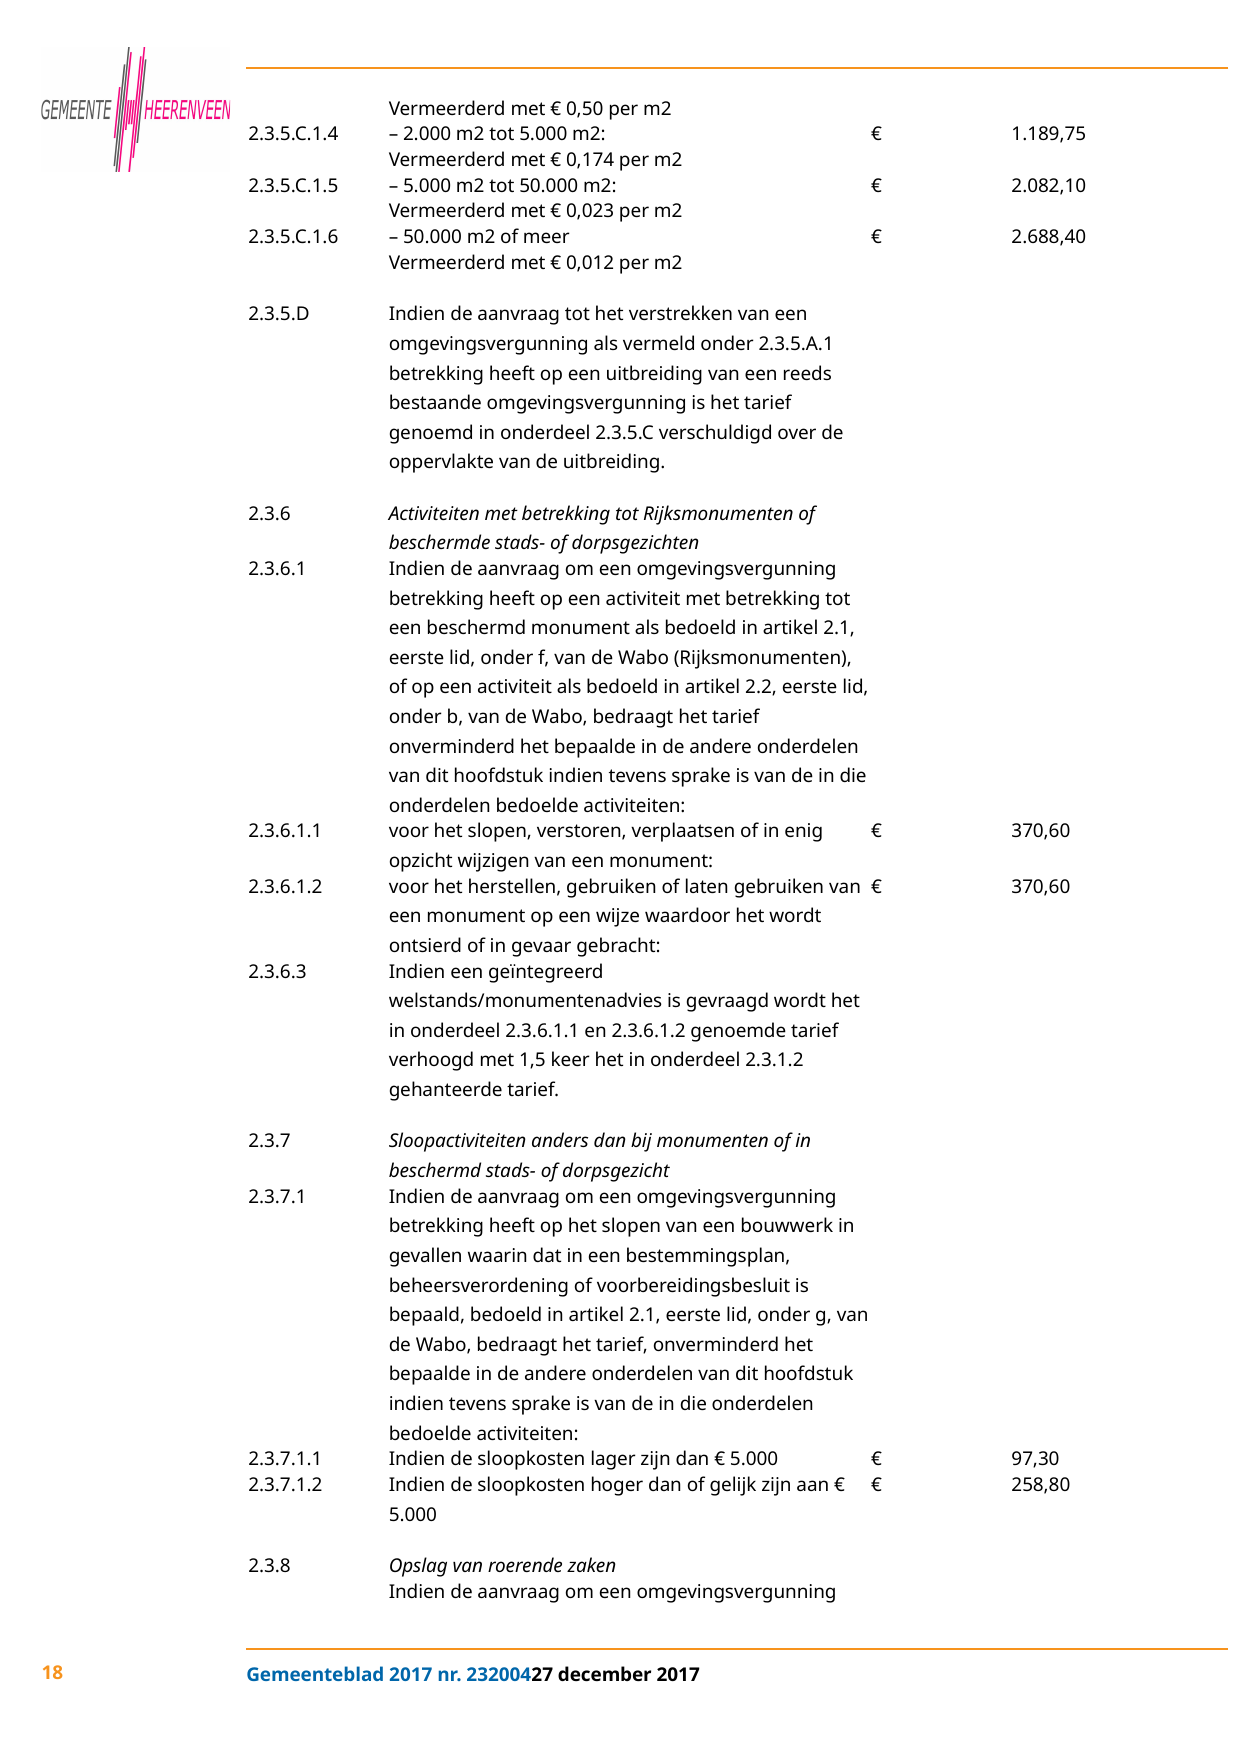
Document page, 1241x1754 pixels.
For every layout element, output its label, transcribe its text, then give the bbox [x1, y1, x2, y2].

table_cell [1011, 146, 1152, 172]
table_cell [248, 474, 388, 500]
table_cell Indien de aanvraag om een omgevingsvergunning betrekking heeft op een activiteit met betrekking tot een beschermd monument als bedoeld in artikel 2.1, eerste lid, onder f, van de Wabo (Rijksmonumenten), of op een activiteit als bedoeld in artikel 2.2, eerste lid, onder b, van de Wabo, bedraagt het tarief onverminderd het bepaalde in de andere onderdelen van dit hoofdstuk indien tevens sprake is van de in die onderdelen bedoelde activiteiten: [389, 555, 871, 818]
table_cell 2.3.5.D [248, 301, 388, 474]
table_cell Activiteiten met betrekking tot Rijksmonumenten of beschermde stads- of dorpsgezichten [389, 500, 871, 555]
table_cell Sloopactiviteiten anders dan bij monumenten of in beschermd stads- of dorpsgezicht [389, 1128, 871, 1183]
table_cell [871, 146, 1011, 172]
table_cell Indien de sloopkosten lager zijn dan € 5.000 [389, 1445, 871, 1471]
table_cell 2.3.6.1.1 [248, 818, 388, 873]
table_cell [248, 198, 388, 223]
table_cell 2.3.5.C.1.5 [248, 172, 388, 198]
table_cell 2.3.6.3 [248, 958, 388, 1102]
table_cell [1011, 95, 1152, 121]
table_cell 2.3.5.C.1.6 [248, 224, 388, 249]
table_cell [248, 146, 388, 172]
table_cell [248, 1526, 388, 1552]
table_cell 1.189,75 [1011, 121, 1152, 146]
table_cell € [871, 224, 1011, 249]
table_cell [1011, 1183, 1152, 1445]
table_cell 2.3.7.1 [248, 1183, 388, 1445]
table_cell € [871, 172, 1011, 198]
table_cell Indien de sloopkosten hoger dan of gelijk zijn aan € 5.000 [389, 1471, 871, 1526]
table_cell [1011, 555, 1152, 818]
table_cell – 50.000 m2 of meer [389, 224, 871, 249]
table_cell [1011, 1526, 1152, 1552]
table_cell Vermeerderd met € 0,174 per m2 [389, 146, 871, 172]
table_cell [871, 198, 1011, 223]
table_cell Opslag van roerende zaken [389, 1552, 871, 1578]
table_cell – 2.000 m2 tot 5.000 m2: [389, 121, 871, 146]
table_cell [871, 275, 1011, 301]
table_cell [1011, 1102, 1152, 1128]
table_cell [1011, 1578, 1152, 1604]
table_cell [1011, 1128, 1152, 1183]
table_cell [871, 1102, 1011, 1128]
table_cell [871, 1552, 1011, 1578]
table_cell [871, 1578, 1011, 1604]
table_cell [389, 275, 871, 301]
table_cell [1011, 474, 1152, 500]
table_cell – 5.000 m2 tot 50.000 m2: [389, 172, 871, 198]
table_cell 2.3.5.C.1.4 [248, 121, 388, 146]
table_cell [871, 249, 1011, 275]
table_cell [871, 500, 1011, 555]
table_cell 2.3.6.1 [248, 555, 388, 818]
table_cell 2.3.6 [248, 500, 388, 555]
table_cell voor het slopen, verstoren, verplaatsen of in enig opzicht wijzigen van een monument: [389, 818, 871, 873]
table_cell [248, 249, 388, 275]
table_cell [1011, 249, 1152, 275]
table_cell 2.3.7 [248, 1128, 388, 1183]
table_cell [1011, 198, 1152, 223]
table_cell 370,60 [1011, 818, 1152, 873]
table_cell Vermeerderd met € 0,023 per m2 [389, 198, 871, 223]
table_cell [871, 95, 1011, 121]
table_cell [248, 1578, 388, 1604]
table_cell [248, 1102, 388, 1128]
table_cell voor het herstellen, gebruiken of laten gebruiken van een monument op een wijze waardoor het wordt ontsierd of in gevaar gebracht: [389, 873, 871, 958]
table_cell € [871, 1445, 1011, 1471]
table_cell [871, 958, 1011, 1102]
table_cell [871, 555, 1011, 818]
table_cell [871, 1526, 1011, 1552]
table_cell Vermeerderd met € 0,012 per m2 [389, 249, 871, 275]
table_cell [871, 301, 1011, 474]
table_cell € [871, 873, 1011, 958]
table_cell [248, 95, 388, 121]
table_cell 258,80 [1011, 1471, 1152, 1526]
table_cell [1011, 958, 1152, 1102]
table_cell Indien een geïntegreerd welstands/monumentenadvies is gevraagd wordt het in onderdeel 2.3.6.1.1 en 2.3.6.1.2 genoemde tarief verhoogd met 1,5 keer het in onderdeel 2.3.1.2 gehanteerde tarief. [389, 958, 871, 1102]
table_cell [1011, 301, 1152, 474]
table_cell [389, 1526, 871, 1552]
table_cell € [871, 818, 1011, 873]
table_cell Vermeerderd met € 0,50 per m2 [389, 95, 871, 121]
table_cell [389, 474, 871, 500]
table_cell [1011, 275, 1152, 301]
table_cell 2.3.7.1.2 [248, 1471, 388, 1526]
table_cell 2.3.8 [248, 1552, 388, 1578]
table_cell € [871, 1471, 1011, 1526]
table_cell [1011, 500, 1152, 555]
table_cell 97,30 [1011, 1445, 1152, 1471]
table_cell 2.082,10 [1011, 172, 1152, 198]
table_cell € [871, 121, 1011, 146]
table_cell 2.3.6.1.2 [248, 873, 388, 958]
table_cell Indien de aanvraag tot het verstrekken van een omgevingsvergunning als vermeld onder 2.3.5.A.1 betrekking heeft op een uitbreiding van een reeds bestaande omgevingsvergunning is het tarief genoemd in onderdeel 2.3.5.C verschuldigd over de oppervlakte van de uitbreiding. [389, 301, 871, 474]
table_cell [389, 1102, 871, 1128]
table_cell 2.688,40 [1011, 224, 1152, 249]
table_cell [871, 1183, 1011, 1445]
table_cell [248, 275, 388, 301]
picture [41, 47, 231, 172]
table_cell [871, 1128, 1011, 1183]
table_cell Indien de aanvraag om een omgevingsvergunning betrekking heeft op het slopen van een bouwwerk in gevallen waarin dat in een bestemmingsplan, beheersverordening of voorbereidingsbesluit is bepaald, bedoeld in artikel 2.1, eerste lid, onder g, van de Wabo, bedraagt het tarief, onverminderd het bepaalde in de andere onderdelen van dit hoofdstuk indien tevens sprake is van de in die onderdelen bedoelde activiteiten: [389, 1183, 871, 1445]
table_cell [1011, 1552, 1152, 1578]
table_cell 370,60 [1011, 873, 1152, 958]
table_cell [871, 474, 1011, 500]
table_cell 2.3.7.1.1 [248, 1445, 388, 1471]
table_cell Indien de aanvraag om een omgevingsvergunning [389, 1578, 871, 1604]
